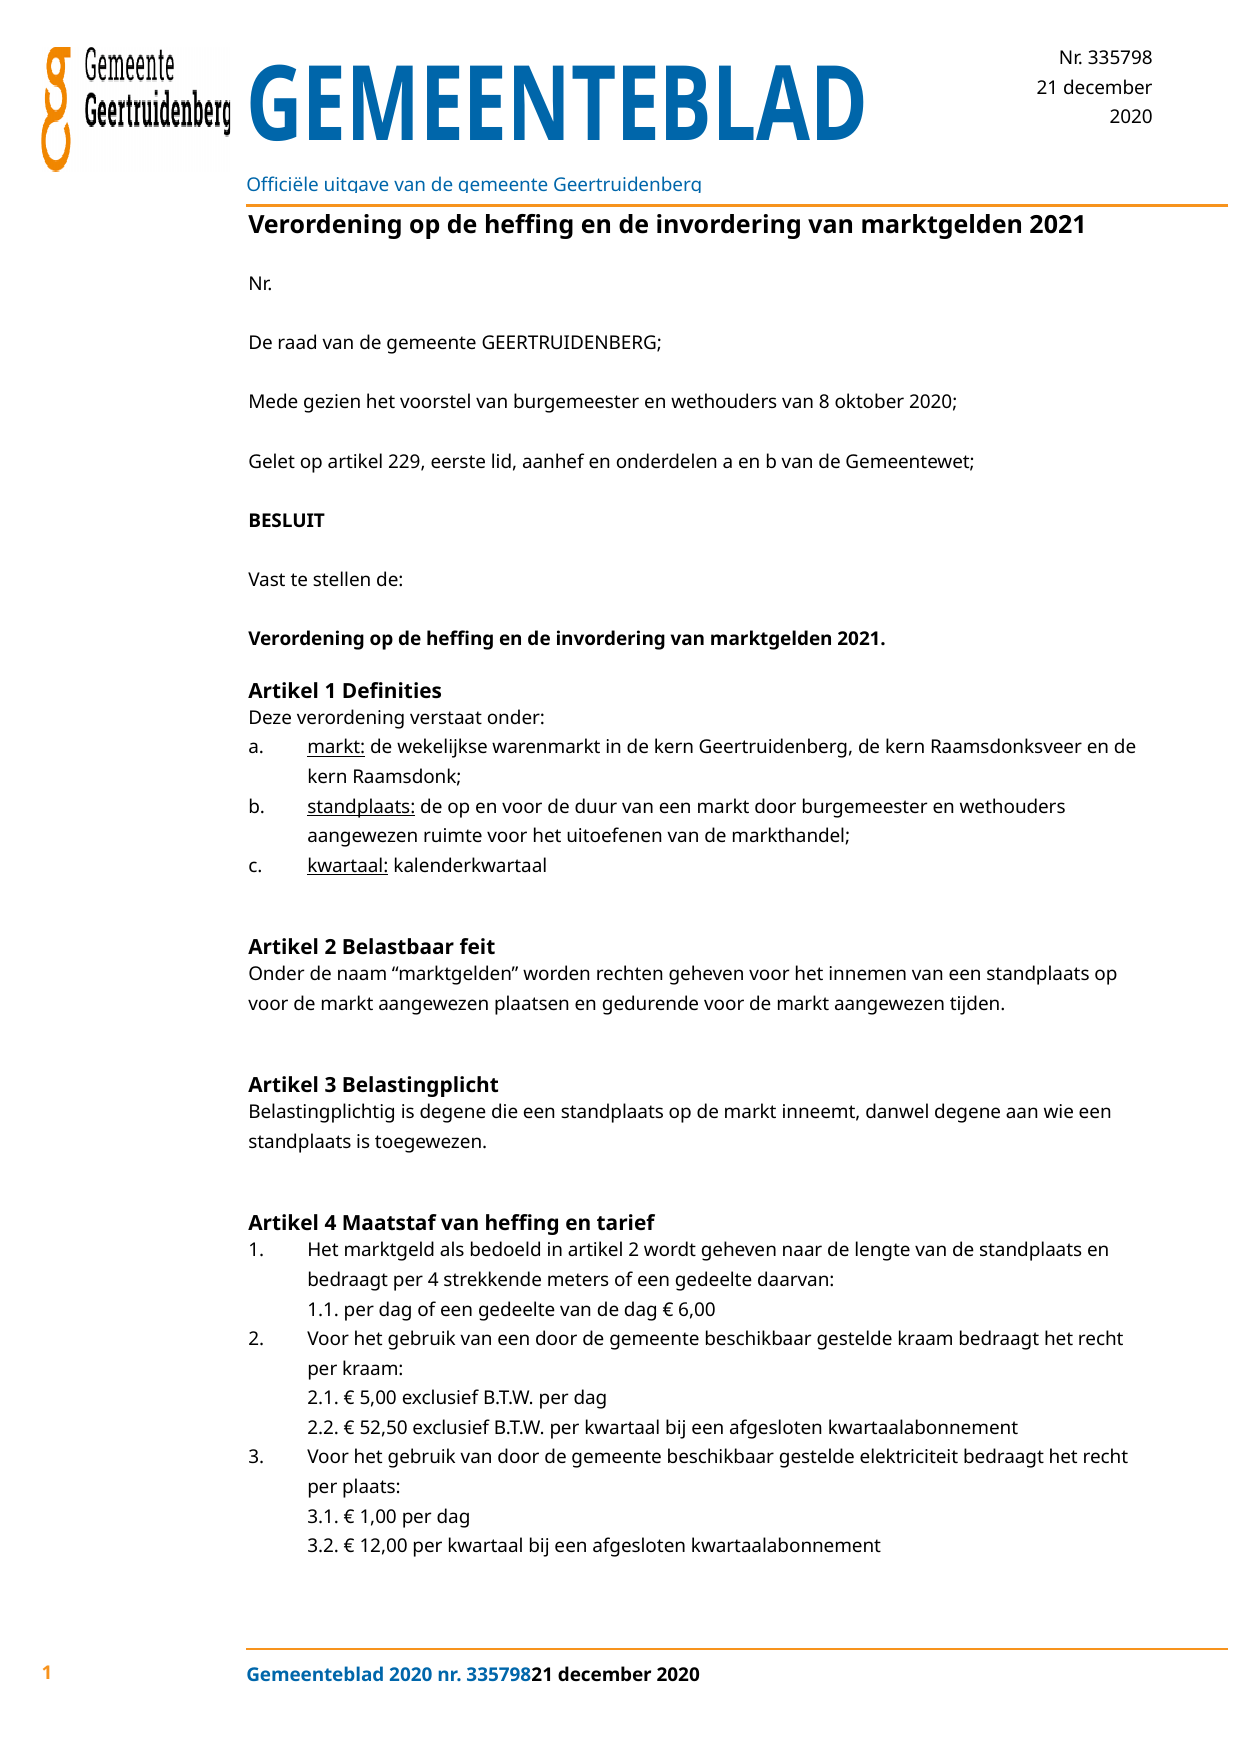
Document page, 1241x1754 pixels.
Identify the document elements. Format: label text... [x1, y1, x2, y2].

text Gelet op artikel 229, eerste lid, aanhef en onderdelen a en b van de Gemeentewet; [248, 448, 1152, 473]
list Voor het gebruik van door de gemeente beschikbaar gestelde elektriciteit bedraagt het recht per plaats: [248, 1444, 1152, 1499]
text Artikel 1 Definities [248, 676, 1152, 704]
list standplaats: de op en voor de duur van een markt door burgemeester en wethouders aangewezen ruimte voor het uitoefenen van de markthandel; [248, 793, 1152, 848]
text Mede gezien het voorstel van burgemeester en wethouders van 8 oktober 2020; [248, 389, 1152, 414]
list 2.1. € 5,00 exclusief B.T.W. per dag [248, 1384, 1152, 1410]
text Nr. [248, 270, 1152, 296]
text Artikel 2 Belastbaar feit [248, 932, 1152, 961]
list 1.1. per dag of een gedeelte van de dag € 6,00 [248, 1296, 1152, 1321]
text Belastingplichtig is degene die een standplaats op de markt inneemt, danwel degene aan wie een standplaats is toegewezen. [248, 1098, 1152, 1154]
list Voor het gebruik van een door de gemeente beschikbaar gestelde kraam bedraagt het recht per kraam: [248, 1325, 1152, 1381]
text Vast te stellen de: [248, 566, 1152, 592]
text Verordening op de heffing en de invordering van marktgelden 2021. [248, 625, 1152, 651]
list Het marktgeld als bedoeld in artikel 2 wordt geheven naar de lengte van de standplaats en bedraagt per 4 strekkende meters of een gedeelte daarvan: [248, 1237, 1152, 1292]
text Verordening op de heffing en de invordering van marktgelden 2021 [248, 207, 1152, 241]
text Artikel 3 Belastingplicht [248, 1070, 1152, 1098]
text Artikel 4 Maatstaf van heffing en tarief [248, 1208, 1152, 1237]
list kwartaal: kalenderkwartaal [248, 852, 1152, 878]
list 2.2. € 52,50 exclusief B.T.W. per kwartaal bij een afgesloten kwartaalabonnement [248, 1414, 1152, 1440]
list 3.2. € 12,00 per kwartaal bij een afgesloten kwartaalabonnement [248, 1532, 1152, 1558]
list markt: de wekelijkse warenmarkt in de kern Geertruidenberg, de kern Raamsdonksveer en de kern Raamsdonk; [248, 734, 1152, 789]
list 3.1. € 1,00 per dag [248, 1503, 1152, 1528]
text Onder de naam “marktgelden” worden rechten geheven voor het innemen van een standplaats op voor de markt aangewezen plaatsen en gedurende voor de markt aangewezen tijden. [248, 961, 1152, 1016]
text De raad van de gemeente GEERTRUIDENBERG; [248, 329, 1152, 355]
text Deze verordening verstaat onder: [248, 704, 1152, 730]
picture [41, 47, 231, 172]
text BESLUIT [248, 507, 1152, 533]
